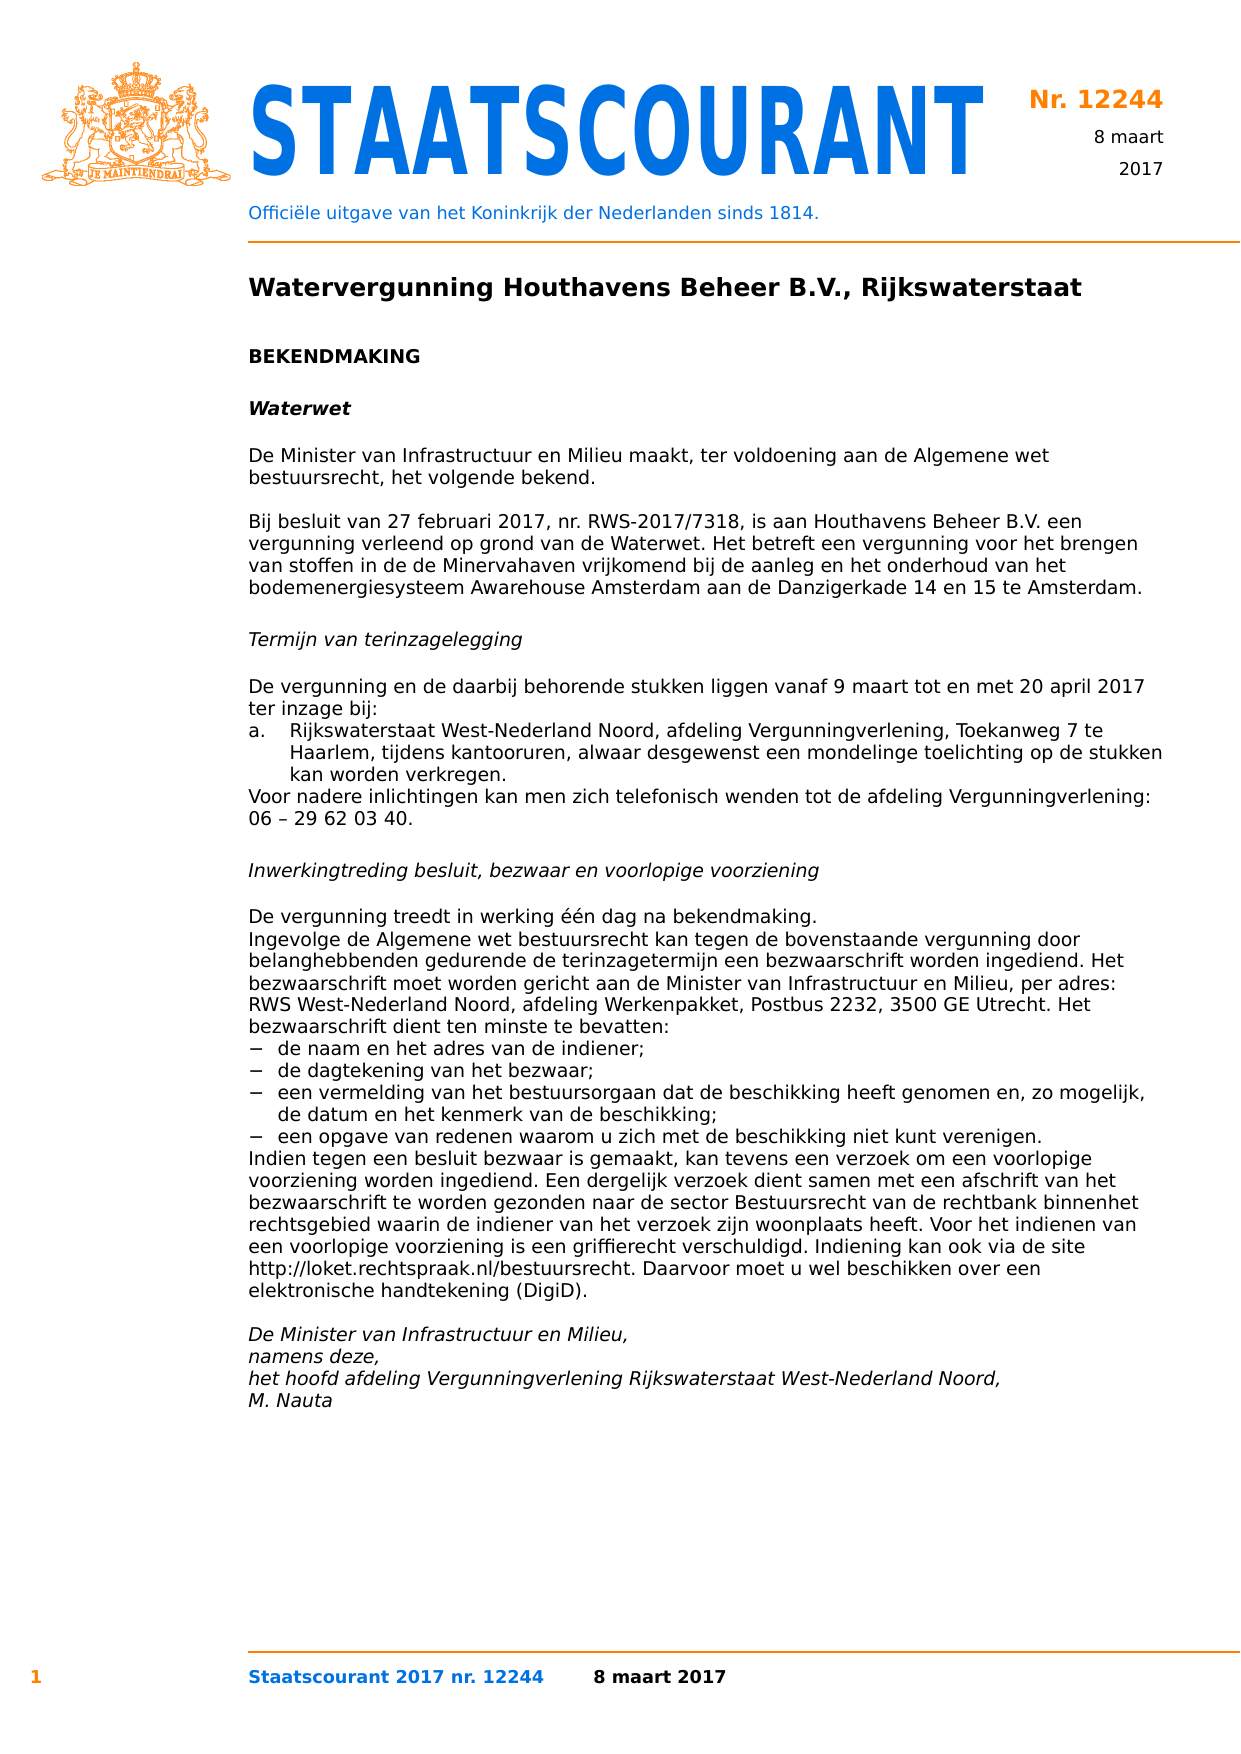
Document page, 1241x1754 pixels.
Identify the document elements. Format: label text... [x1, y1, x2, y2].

text Ingevolge de Algemene wet bestuursrecht kan tegen de bovenstaande vergunning door belanghebbenden gedurende de terinzagetermijn een bezwaarschrift worden ingediend. Het bezwaarschrift moet worden gericht aan de Minister van Infrastructuur en Milieu, per adres: RWS West-Nederland Noord, afdeling Werkenpakket, Postbus 2232, 3500 GE Utrecht. Het bezwaarschrift dient ten minste te bevatten: [248, 928, 1163, 1038]
table_cell 8 maart [998, 121, 1240, 153]
text De vergunning treedt in werking één dag na bekendmaking. [248, 906, 1163, 928]
text De vergunning en de daarbij behorende stukken liggen vanaf 9 maart tot en met 20 april 2017 ter inzage bij: [248, 676, 1163, 719]
text − de naam en het adres van de indiener; [248, 1038, 1163, 1060]
table_cell 2017 [998, 153, 1240, 203]
table_header STAATSCOURANT [248, 62, 998, 203]
table_header Nr. 12244 [998, 62, 1240, 121]
subtitle Waterwet [248, 398, 1163, 420]
table_header [25, 62, 248, 241]
text De Minister van Infrastructuur en Milieu maakt, ter voldoening aan de Algemene wet bestuursrecht, het volgende bekend. [248, 445, 1163, 489]
subtitle BEKENDMAKING [248, 346, 1163, 368]
subtitle Inwerkingtreding besluit, bezwaar en voorlopige voorziening [248, 859, 1163, 881]
subtitle Termijn van terinzagelegging [248, 629, 1163, 651]
text Indien tegen een besluit bezwaar is gemaakt, kan tevens een verzoek om een voorlopige voorziening worden ingediend. Een dergelijk verzoek dient samen met een afschrift van het bezwaarschrift te worden gezonden naar de sector Bestuursrecht van de rechtbank binnenhet rechtsgebied waarin de indiener van het verzoek zijn woonplaats heeft. Voor het indienen van een voorlopige voorziening is een griffierecht verschuldigd. Indiening kan ook via de site http://loket.rechtspraak.nl/bestuursrecht. Daarvoor moet u wel beschikken over een elektronische handtekening (DigiD). [248, 1148, 1163, 1302]
text − een opgave van redenen waarom u zich met de beschikking niet kunt verenigen. [248, 1126, 1163, 1148]
text − de dagtekening van het bezwaar; [248, 1060, 1163, 1082]
picture [41, 62, 231, 186]
text Bij besluit van 27 februari 2017, nr. RWS-2017/7318, is aan Houthavens Beheer B.V. een vergunning verleend op grond van de Waterwet. Het betreft een vergunning voor het brengen van stoffen in de de Minervahaven vrijkomend bij de aanleg en het onderhoud van het bodemenergiesysteem Awarehouse Amsterdam aan de Danzigerkade 14 en 15 te Amsterdam. [248, 511, 1163, 599]
text Voor nadere inlichtingen kan men zich telefonisch wenden tot de afdeling Vergunningverlening: 06 – 29 62 03 40. [248, 786, 1163, 829]
subtitle Watervergunning Houthavens Beheer B.V., Rijkswaterstaat [248, 273, 1163, 302]
table_cell Officiële uitgave van het Koninkrijk der Nederlanden sinds 1814. [248, 203, 1240, 241]
text De Minister van Infrastructuur en Milieu, namens deze, het hoofd afdeling Vergunningverlening Rijkswaterstaat West-Nederland Noord, M. Nauta [248, 1324, 1163, 1412]
text a. Rijkswaterstaat West-Nederland Noord, afdeling Vergunningverlening, Toekanweg 7 te Haarlem, tijdens kantooruren, alwaar desgewenst een mondelinge toelichting op de stukken kan worden verkregen. [248, 719, 1163, 786]
text − een vermelding van het bestuursorgaan dat de beschikking heeft genomen en, zo mogelijk, de datum en het kenmerk van de beschikking; [248, 1082, 1163, 1126]
